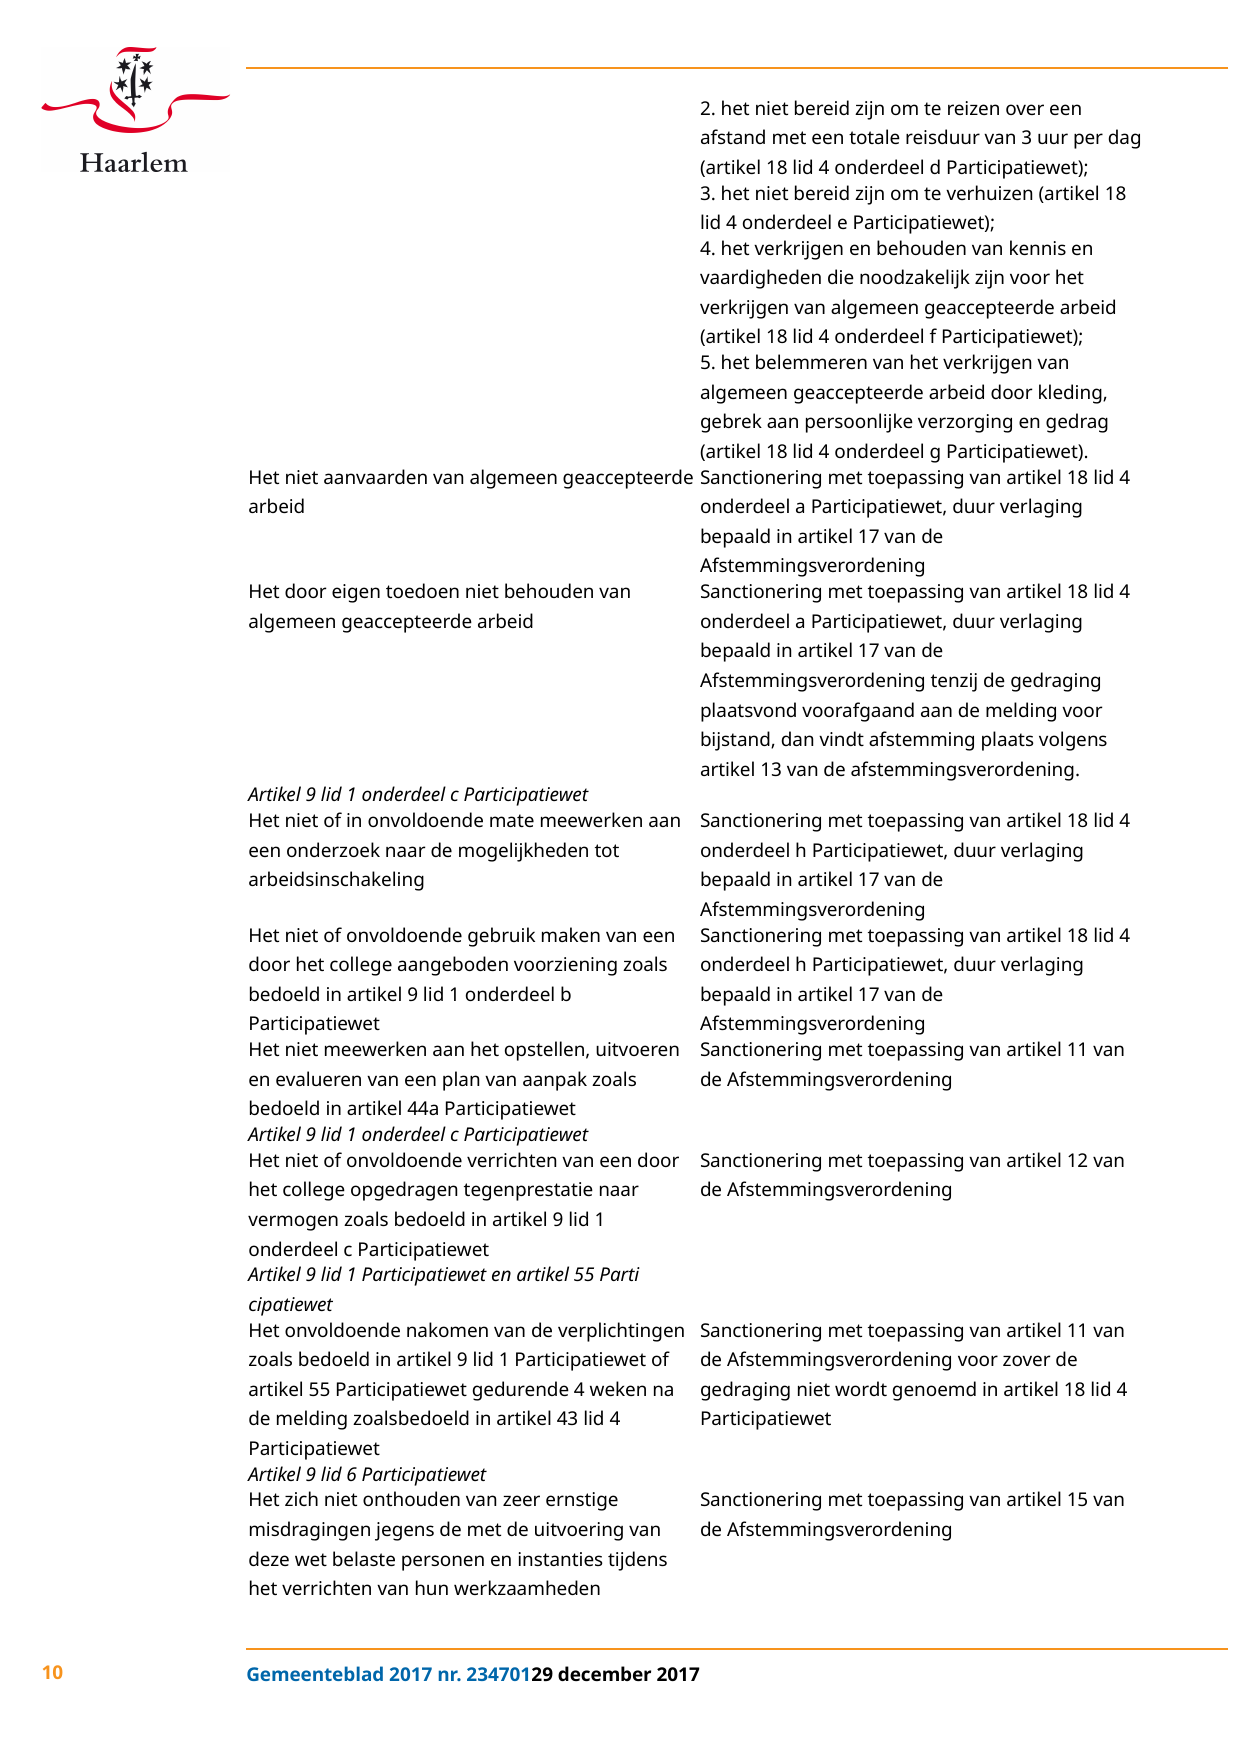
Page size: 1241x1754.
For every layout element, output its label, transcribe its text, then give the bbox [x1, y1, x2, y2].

table_cell Artikel 9 lid 6 Participatiewet [248, 1461, 700, 1487]
table_cell Het niet of in onvoldoende mate meewerken aan een onderzoek naar de mogelijkheden tot arbeidsinschakeling [248, 808, 700, 922]
table_cell [700, 1461, 1152, 1487]
table_cell Het niet aanvaarden van algemeen geaccepteerde arbeid [248, 464, 700, 578]
table_cell [700, 1261, 1152, 1317]
table_cell 5. het belemmeren van het verkrijgen van algemeen geaccepteerde arbeid door kleding, gebrek aan persoonlijke verzorging en gedrag (artikel 18 lid 4 onderdeel g Participatiewet). [700, 350, 1152, 464]
table_cell [700, 782, 1152, 807]
table_cell Artikel 9 lid 1 Participatiewet en artikel 55 Parti cipatiewet [248, 1261, 700, 1317]
table_cell 4. het verkrijgen en behouden van kennis en vaardigheden die noodzakelijk zijn voor het verkrijgen van algemeen geaccepteerde arbeid (artikel 18 lid 4 onderdeel f Participatiewet); [700, 235, 1152, 349]
table_cell Sanctionering met toepassing van artikel 11 van de Afstemmingsverordening voor zover de gedraging niet wordt genoemd in artikel 18 lid 4 Participatiewet [700, 1317, 1152, 1461]
table_cell [700, 1121, 1152, 1147]
table_cell Het door eigen toedoen niet behouden van algemeen geaccepteerde arbeid [248, 579, 700, 782]
table_cell Het zich niet onthouden van zeer ernstige misdragingen jegens de met de uitvoering van deze wet belaste personen en instanties tijdens het verrichten van hun werkzaamheden [248, 1487, 700, 1601]
picture [41, 47, 231, 172]
table_cell Het niet of onvoldoende verrichten van een door het college opgedragen tegenprestatie naar vermogen zoals bedoeld in artikel 9 lid 1 onderdeel c Participatiewet [248, 1147, 700, 1261]
table_cell Artikel 9 lid 1 onderdeel c Participatiewet [248, 1121, 700, 1147]
table_cell Sanctionering met toepassing van artikel 18 lid 4 onderdeel a Participatiewet, duur verlaging bepaald in artikel 17 van de Afstemmingsverordening tenzij de gedraging plaatsvond voorafgaand aan de melding voor bijstand, dan vindt afstemming plaats volgens artikel 13 van de afstemmingsverordening. [700, 579, 1152, 782]
table_cell Sanctionering met toepassing van artikel 18 lid 4 onderdeel h Participatiewet, duur verlaging bepaald in artikel 17 van de Afstemmingsverordening [700, 922, 1152, 1036]
table_cell Het niet of onvoldoende gebruik maken van een door het college aangeboden voorziening zoals bedoeld in artikel 9 lid 1 onderdeel b Participatiewet [248, 922, 700, 1036]
table_cell Het niet meewerken aan het opstellen, uitvoeren en evalueren van een plan van aanpak zoals bedoeld in artikel 44a Participatiewet [248, 1036, 700, 1121]
table_cell 2. het niet bereid zijn om te reizen over een afstand met een totale reisduur van 3 uur per dag (artikel 18 lid 4 onderdeel d Participatiewet); [700, 95, 1152, 180]
table_cell Het onvoldoende nakomen van de verplichtingen zoals bedoeld in artikel 9 lid 1 Participatiewet of artikel 55 Participatiewet gedurende 4 weken na de melding zoalsbedoeld in artikel 43 lid 4 Participatiewet [248, 1317, 700, 1461]
table_cell Sanctionering met toepassing van artikel 18 lid 4 onderdeel a Participatiewet, duur verlaging bepaald in artikel 17 van de Afstemmingsverordening [700, 464, 1152, 578]
table_cell [248, 180, 700, 235]
table_cell [248, 235, 700, 349]
table_cell Sanctionering met toepassing van artikel 18 lid 4 onderdeel h Participatiewet, duur verlaging bepaald in artikel 17 van de Afstemmingsverordening [700, 808, 1152, 922]
table_cell Sanctionering met toepassing van artikel 11 van de Afstemmingsverordening [700, 1036, 1152, 1121]
table_cell Artikel 9 lid 1 onderdeel c Participatiewet [248, 782, 700, 807]
table_cell 3. het niet bereid zijn om te verhuizen (artikel 18 lid 4 onderdeel e Participatiewet); [700, 180, 1152, 235]
table_cell [248, 95, 700, 180]
table_cell [248, 350, 700, 464]
table_cell Sanctionering met toepassing van artikel 15 van de Afstemmingsverordening [700, 1487, 1152, 1601]
table_cell Sanctionering met toepassing van artikel 12 van de Afstemmingsverordening [700, 1147, 1152, 1261]
